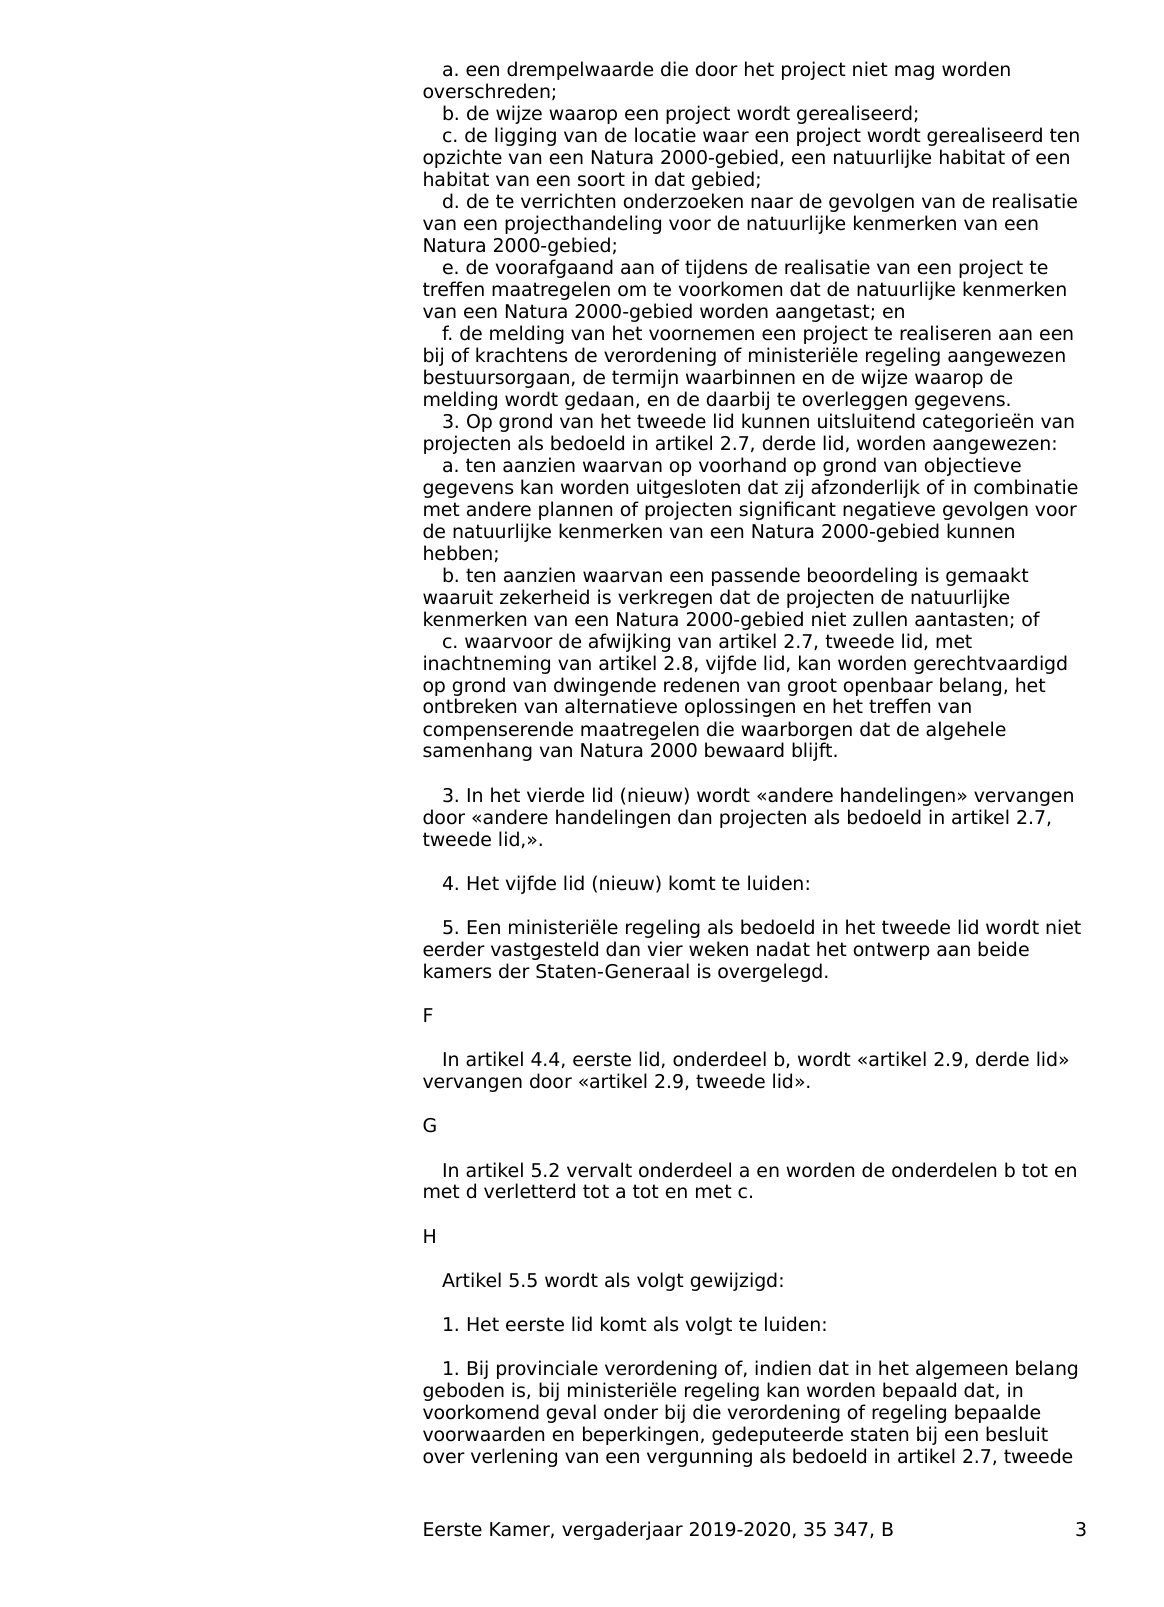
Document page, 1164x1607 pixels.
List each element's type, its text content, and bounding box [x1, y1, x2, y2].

text f. de melding van het voornemen een project te realiseren aan een bij of krachtens de verordening of ministeriële regeling aangewezen bestuursorgaan, de termijn waarbinnen en de wijze waarop de melding wordt gedaan, en de daarbij te overleggen gegevens. [422, 323, 1087, 411]
text a. ten aanzien waarvan op voorhand op grond van objectieve gegevens kan worden uitgesloten dat zij afzonderlijk of in combinatie met andere plannen of projecten significant negatieve gevolgen voor de natuurlijke kenmerken van een Natura 2000-gebied kunnen hebben; [422, 455, 1087, 564]
text d. de te verrichten onderzoeken naar de gevolgen van de realisatie van een projecthandeling voor de natuurlijke kenmerken van een Natura 2000-gebied; [422, 191, 1087, 257]
text a. een drempelwaarde die door het project niet mag worden overschreden; [422, 59, 1087, 103]
text In artikel 5.2 vervalt onderdeel a en worden de onderdelen b tot en met d verletterd tot a tot en met c. [422, 1159, 1087, 1203]
text b. de wijze waarop een project wordt gerealiseerd; [422, 103, 1087, 125]
text 5. Een ministeriële regeling als bedoeld in het tweede lid wordt niet eerder vastgesteld dan vier weken nadat het ontwerp aan beide kamers der Staten-Generaal is overgelegd. [422, 917, 1087, 983]
text F [422, 1005, 1087, 1027]
text H [422, 1226, 1087, 1248]
text e. de voorafgaand aan of tijdens de realisatie van een project te treffen maatregelen om te voorkomen dat de natuurlijke kenmerken van een Natura 2000-gebied worden aangetast; en [422, 257, 1087, 323]
text 3. Op grond van het tweede lid kunnen uitsluitend categorieën van projecten als bedoeld in artikel 2.7, derde lid, worden aangewezen: [422, 411, 1087, 455]
text 1. Het eerste lid komt als volgt te luiden: [422, 1314, 1087, 1336]
text G [422, 1115, 1087, 1137]
text 4. Het vijfde lid (nieuw) komt te luiden: [422, 873, 1087, 895]
text 1. Bij provinciale verordening of, indien dat in het algemeen belang geboden is, bij ministeriële regeling kan worden bepaald dat, in voorkomend geval onder bij die verordening of regeling bepaalde voorwaarden en beperkingen, gedeputeerde staten bij een besluit over verlening van een vergunning als bedoeld in artikel 2.7, tweede [422, 1358, 1087, 1468]
text c. de ligging van de locatie waar een project wordt gerealiseerd ten opzichte van een Natura 2000-gebied, een natuurlijke habitat of een habitat van een soort in dat gebied; [422, 125, 1087, 191]
text c. waarvoor de afwijking van artikel 2.7, tweede lid, met inachtneming van artikel 2.8, vijfde lid, kan worden gerechtvaardigd op grond van dwingende redenen van groot openbaar belang, het ontbreken van alternatieve oplossingen en het treffen van compenserende maatregelen die waarborgen dat de algehele samenhang van Natura 2000 bewaard blijft. [422, 631, 1087, 762]
text b. ten aanzien waarvan een passende beoordeling is gemaakt waaruit zekerheid is verkregen dat de projecten de natuurlijke kenmerken van een Natura 2000-gebied niet zullen aantasten; of [422, 564, 1087, 631]
text In artikel 4.4, eerste lid, onderdeel b, wordt «artikel 2.9, derde lid» vervangen door «artikel 2.9, tweede lid». [422, 1049, 1087, 1093]
text 3. In het vierde lid (nieuw) wordt «andere handelingen» vervangen door «andere handelingen dan projecten als bedoeld in artikel 2.7, tweede lid,». [422, 784, 1087, 851]
text Artikel 5.5 wordt als volgt gewijzigd: [422, 1270, 1087, 1292]
